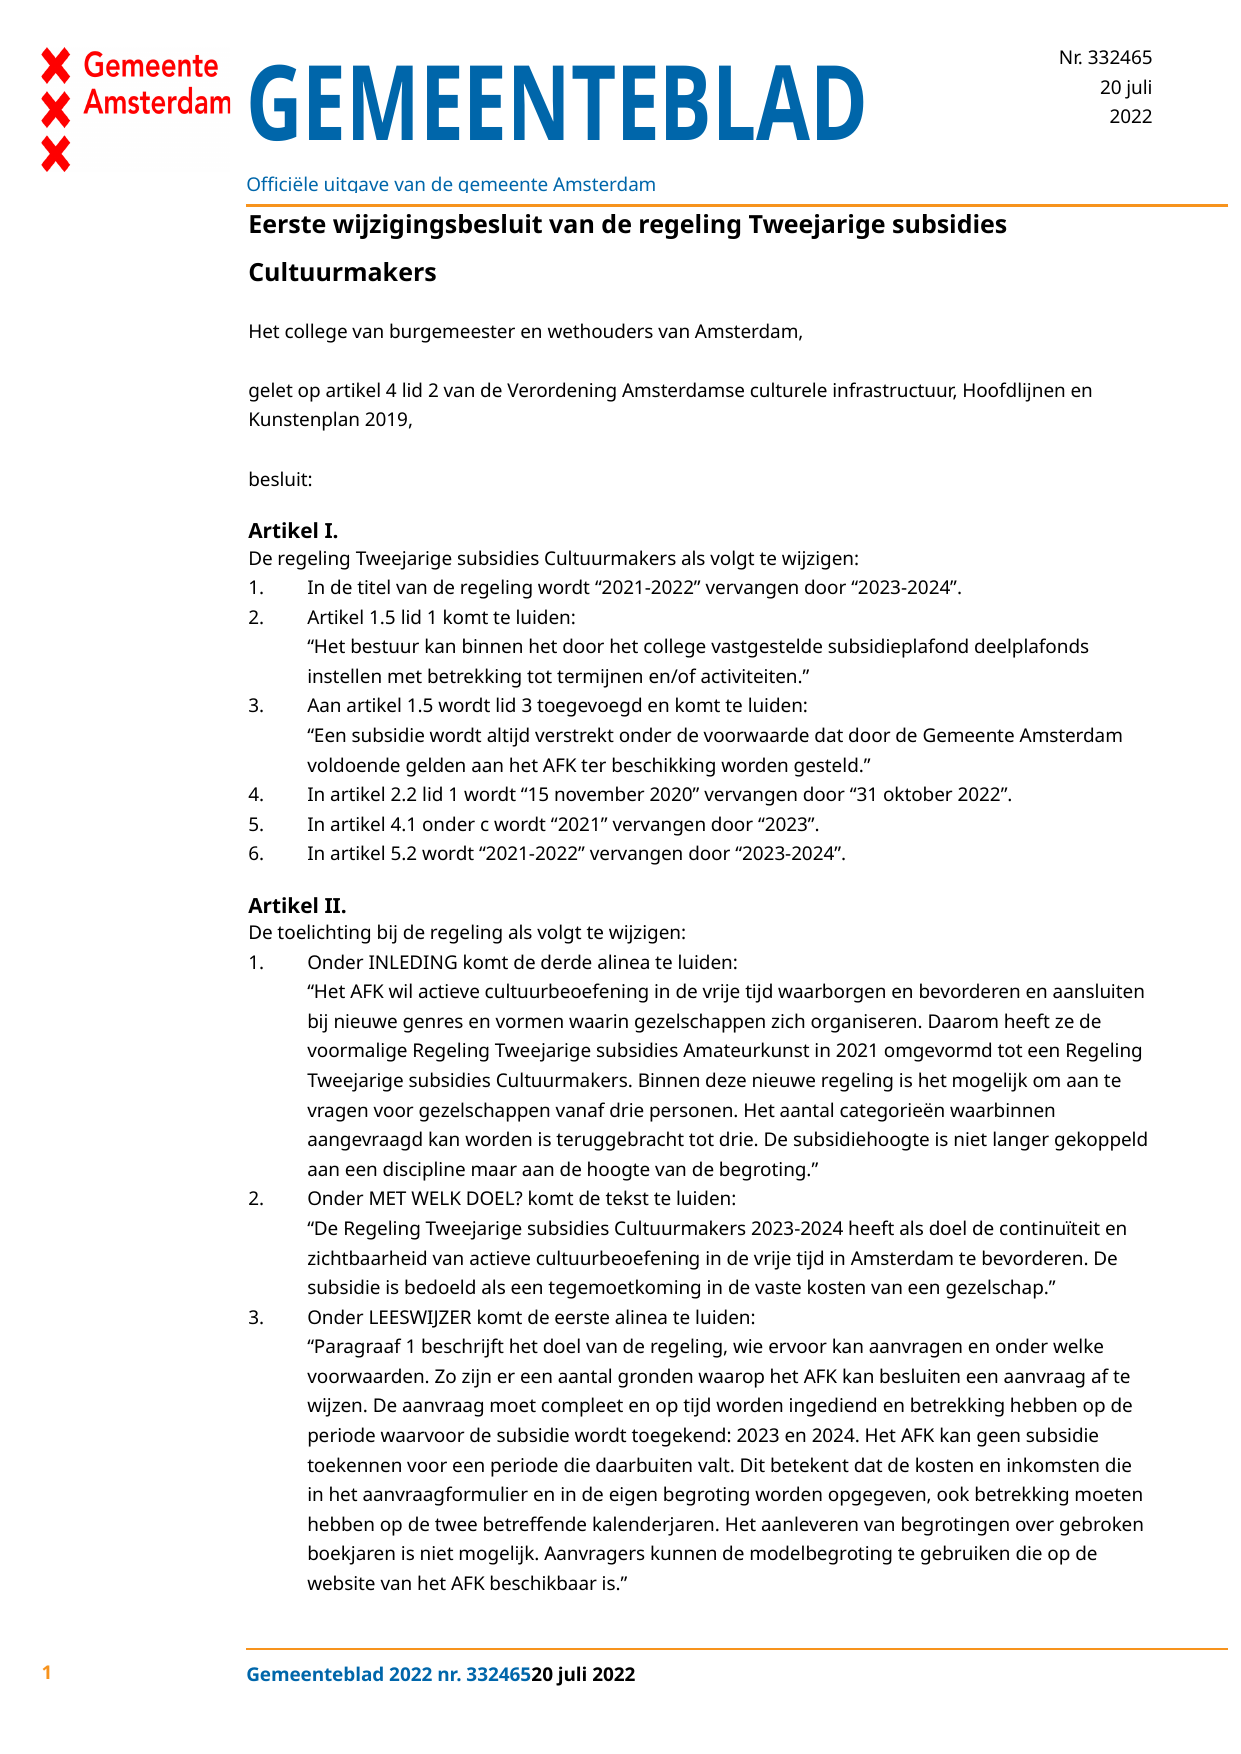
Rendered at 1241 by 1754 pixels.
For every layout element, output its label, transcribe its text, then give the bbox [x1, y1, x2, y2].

text Het college van burgemeester en wethouders van Amsterdam, [248, 318, 1152, 344]
list In artikel 5.2 wordt “2021-2022” vervangen door “2023-2024”. [248, 841, 1152, 866]
list Onder INLEDING komt de derde alinea te luiden: [248, 949, 1152, 975]
list In de titel van de regeling wordt “2021-2022” vervangen door “2023-2024”. [248, 574, 1152, 600]
list Onder LEESWIJZER komt de eerste alinea te luiden: [248, 1304, 1152, 1330]
list Onder MET WELK DOEL? komt de tekst te luiden: [248, 1186, 1152, 1211]
list “Een subsidie wordt altijd verstrekt onder de voorwaarde dat door de Gemeente Amsterdam voldoende gelden aan het AFK ter beschikking worden gesteld.” [248, 722, 1152, 777]
list In artikel 4.1 onder c wordt “2021” vervangen door “2023”. [248, 811, 1152, 837]
list “Het AFK wil actieve cultuurbeoefening in de vrije tijd waarborgen en bevorderen en aansluiten bij nieuwe genres en vormen waarin gezelschappen zich organiseren. Daarom heeft ze de voormalige Regeling Tweejarige subsidies Amateurkunst in 2021 omgevormd tot een Regeling Tweejarige subsidies Cultuurmakers. Binnen deze nieuwe regeling is het mogelijk om aan te vragen voor gezelschappen vanaf drie personen. Het aantal categorieën waarbinnen aangevraagd kan worden is teruggebracht tot drie. De subsidiehoogte is niet langer gekoppeld aan een discipline maar aan de hoogte van de begroting.” [248, 978, 1152, 1182]
text Artikel I. [248, 516, 1152, 545]
list “De Regeling Tweejarige subsidies Cultuurmakers 2023-2024 heeft als doel de continuïteit en zichtbaarheid van actieve cultuurbeoefening in de vrije tijd in Amsterdam te bevorderen. De subsidie is bedoeld als een tegemoetkoming in de vaste kosten van een gezelschap.” [248, 1215, 1152, 1300]
text besluit: [248, 466, 1152, 492]
list “Paragraaf 1 beschrijft het doel van de regeling, wie ervoor kan aanvragen en onder welke voorwaarden. Zo zijn er een aantal gronden waarop het AFK kan besluiten een aanvraag af te wijzen. De aanvraag moet compleet en op tijd worden ingediend en betrekking hebben op de periode waarvoor de subsidie wordt toegekend: 2023 en 2024. Het AFK kan geen subsidie toekennen voor een periode die daarbuiten valt. Dit betekent dat de kosten en inkomsten die in het aanvraagformulier en in de eigen begroting worden opgegeven, ook betrekking moeten hebben op de twee betreffende kalenderjaren. Het aanleveren van begrotingen over gebroken boekjaren is niet mogelijk. Aanvragers kunnen de modelbegroting te gebruiken die op de website van het AFK beschikbaar is.” [248, 1333, 1152, 1596]
list Aan artikel 1.5 wordt lid 3 toegevoegd en komt te luiden: [248, 693, 1152, 718]
list Artikel 1.5 lid 1 komt te luiden: [248, 604, 1152, 629]
text De regeling Tweejarige subsidies Cultuurmakers als volgt te wijzigen: [248, 545, 1152, 570]
text Eerste wijzigingsbesluit van de regeling Tweejarige subsidies Cultuurmakers [248, 207, 1152, 288]
picture [41, 47, 231, 172]
text gelet op artikel 4 lid 2 van de Verordening Amsterdamse culturele infrastructuur, Hoofdlijnen en Kunstenplan 2019, [248, 377, 1152, 432]
list “Het bestuur kan binnen het door het college vastgestelde subsidieplafond deelplafonds instellen met betrekking tot termijnen en/of activiteiten.” [248, 633, 1152, 689]
text Artikel II. [248, 891, 1152, 919]
text De toelichting bij de regeling als volgt te wijzigen: [248, 919, 1152, 945]
list In artikel 2.2 lid 1 wordt “15 november 2020” vervangen door “31 oktober 2022”. [248, 781, 1152, 807]
